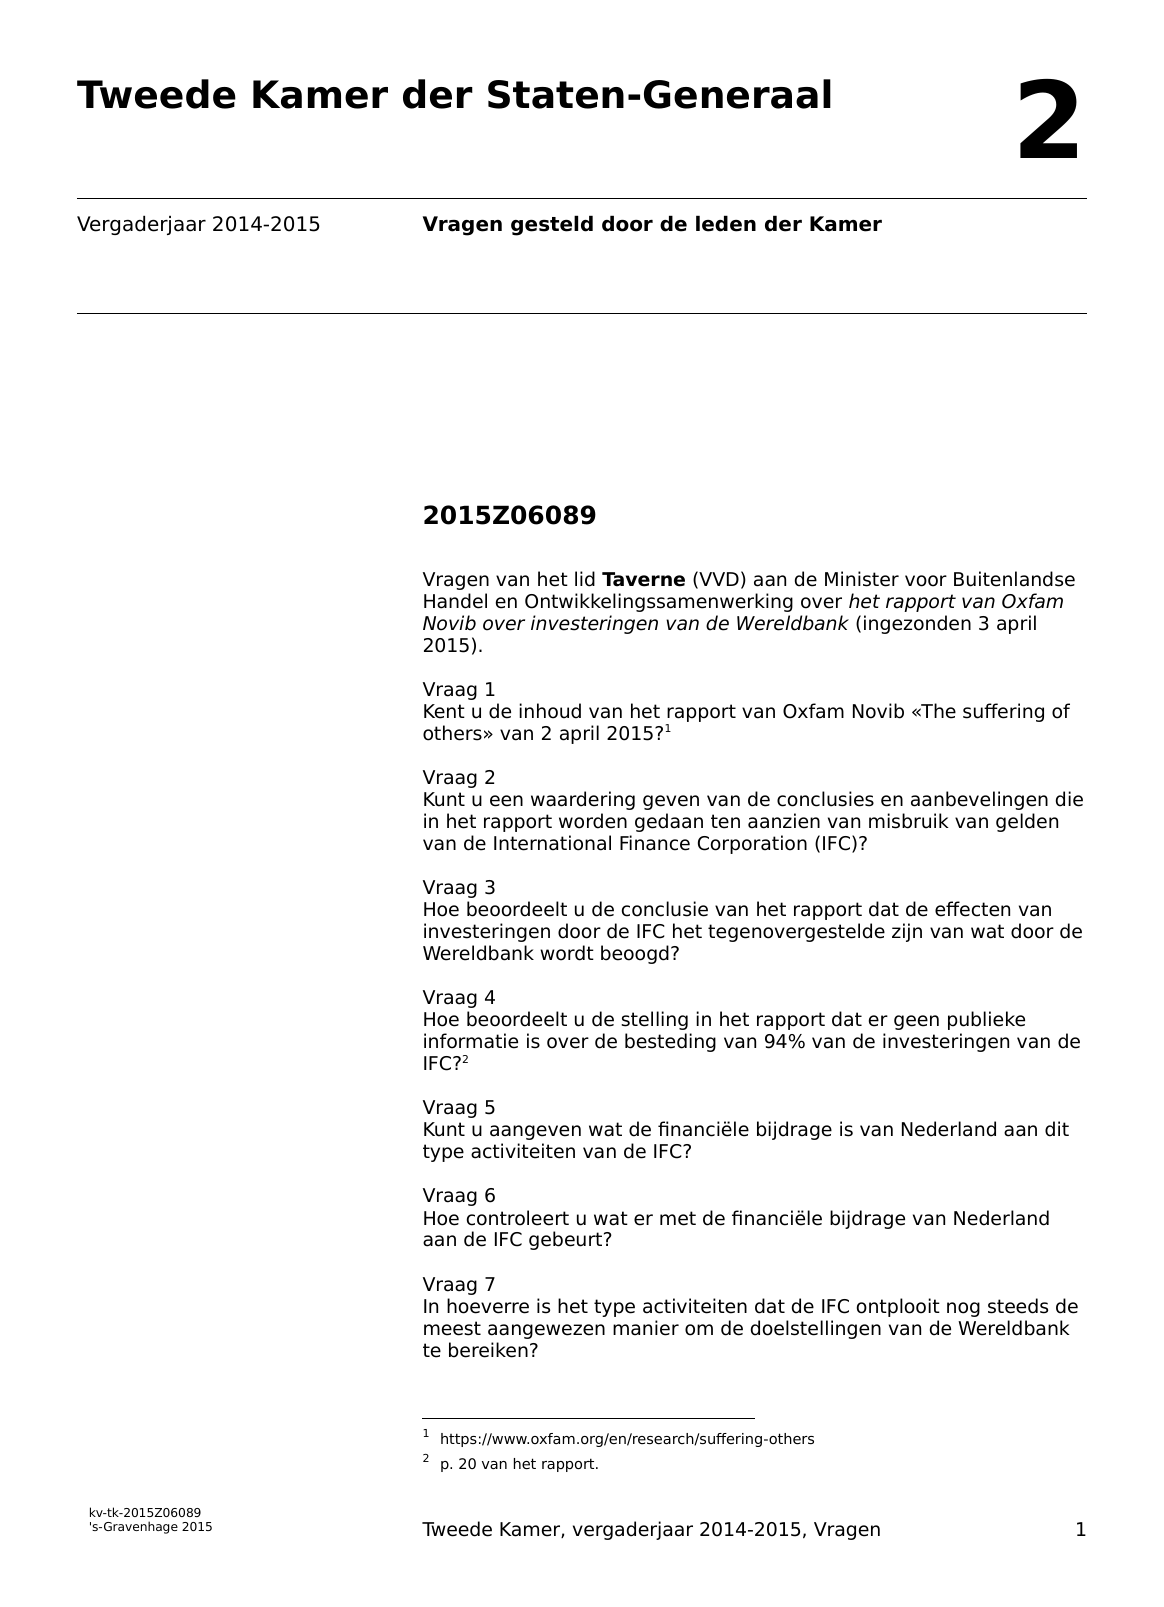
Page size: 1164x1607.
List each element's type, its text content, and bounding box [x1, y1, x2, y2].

text Hoe beoordeelt u de stelling in het rapport dat er geen publieke informatie is over de besteding van 94% van de investeringen van de IFC? [422, 1009, 1087, 1075]
table_header Tweede Kamer der Staten-Generaal [77, 59, 886, 198]
text kv-tk-2015Z06089 [88, 1506, 323, 1520]
text Vragen van het lid Taverne (VVD) aan de Minister voor Buitenlandse Handel en Ontwikkelingssamenwerking over het rapport van Oxfam Novib over investeringen van de Wereldbank (ingezonden 3 april 2015). [422, 569, 1087, 657]
text 's-Gravenhage 2015 [88, 1520, 323, 1534]
table_cell Vergaderjaar 2014-2015 [77, 199, 422, 313]
text Hoe controleert u wat er met de financiële bijdrage van Nederland aan de IFC gebeurt? [422, 1207, 1087, 1251]
text Vraag 1 [422, 679, 1087, 701]
text Vraag 6 [422, 1185, 1087, 1207]
text p. 20 van het rapport. [422, 1452, 1087, 1474]
text Vraag 4 [422, 987, 1087, 1009]
text Vraag 3 [422, 877, 1087, 899]
text Vraag 7 [422, 1273, 1087, 1296]
text Vraag 2 [422, 767, 1087, 789]
text In hoeverre is het type activiteiten dat de IFC ontplooit nog steeds de meest aangewezen manier om de doelstellingen van de Wereldbank te bereiken? [422, 1296, 1087, 1361]
text Kent u de inhoud van het rapport van Oxfam Novib «The suffering of others» van 2 april 2015? [422, 701, 1087, 745]
text Kunt u een waardering geven van de conclusies en aanbevelingen die in het rapport worden gedaan ten aanzien van misbruik van gelden van de International Finance Corporation (IFC)? [422, 789, 1087, 855]
text https://www.oxfam.org/en/research/suffering-others [422, 1427, 1087, 1449]
text Vraag 5 [422, 1097, 1087, 1119]
text Hoe beoordeelt u de conclusie van het rapport dat de effecten van investeringen door de IFC het tegenovergestelde zijn van wat door de Wereldbank wordt beoogd? [422, 899, 1087, 965]
text Kunt u aangeven wat de financiële bijdrage is van Nederland aan dit type activiteiten van de IFC? [422, 1119, 1087, 1163]
table_header 2 [886, 59, 1087, 198]
text 2015Z06089 [422, 501, 1087, 531]
table_cell Vragen gesteld door de leden der Kamer [422, 199, 1087, 313]
